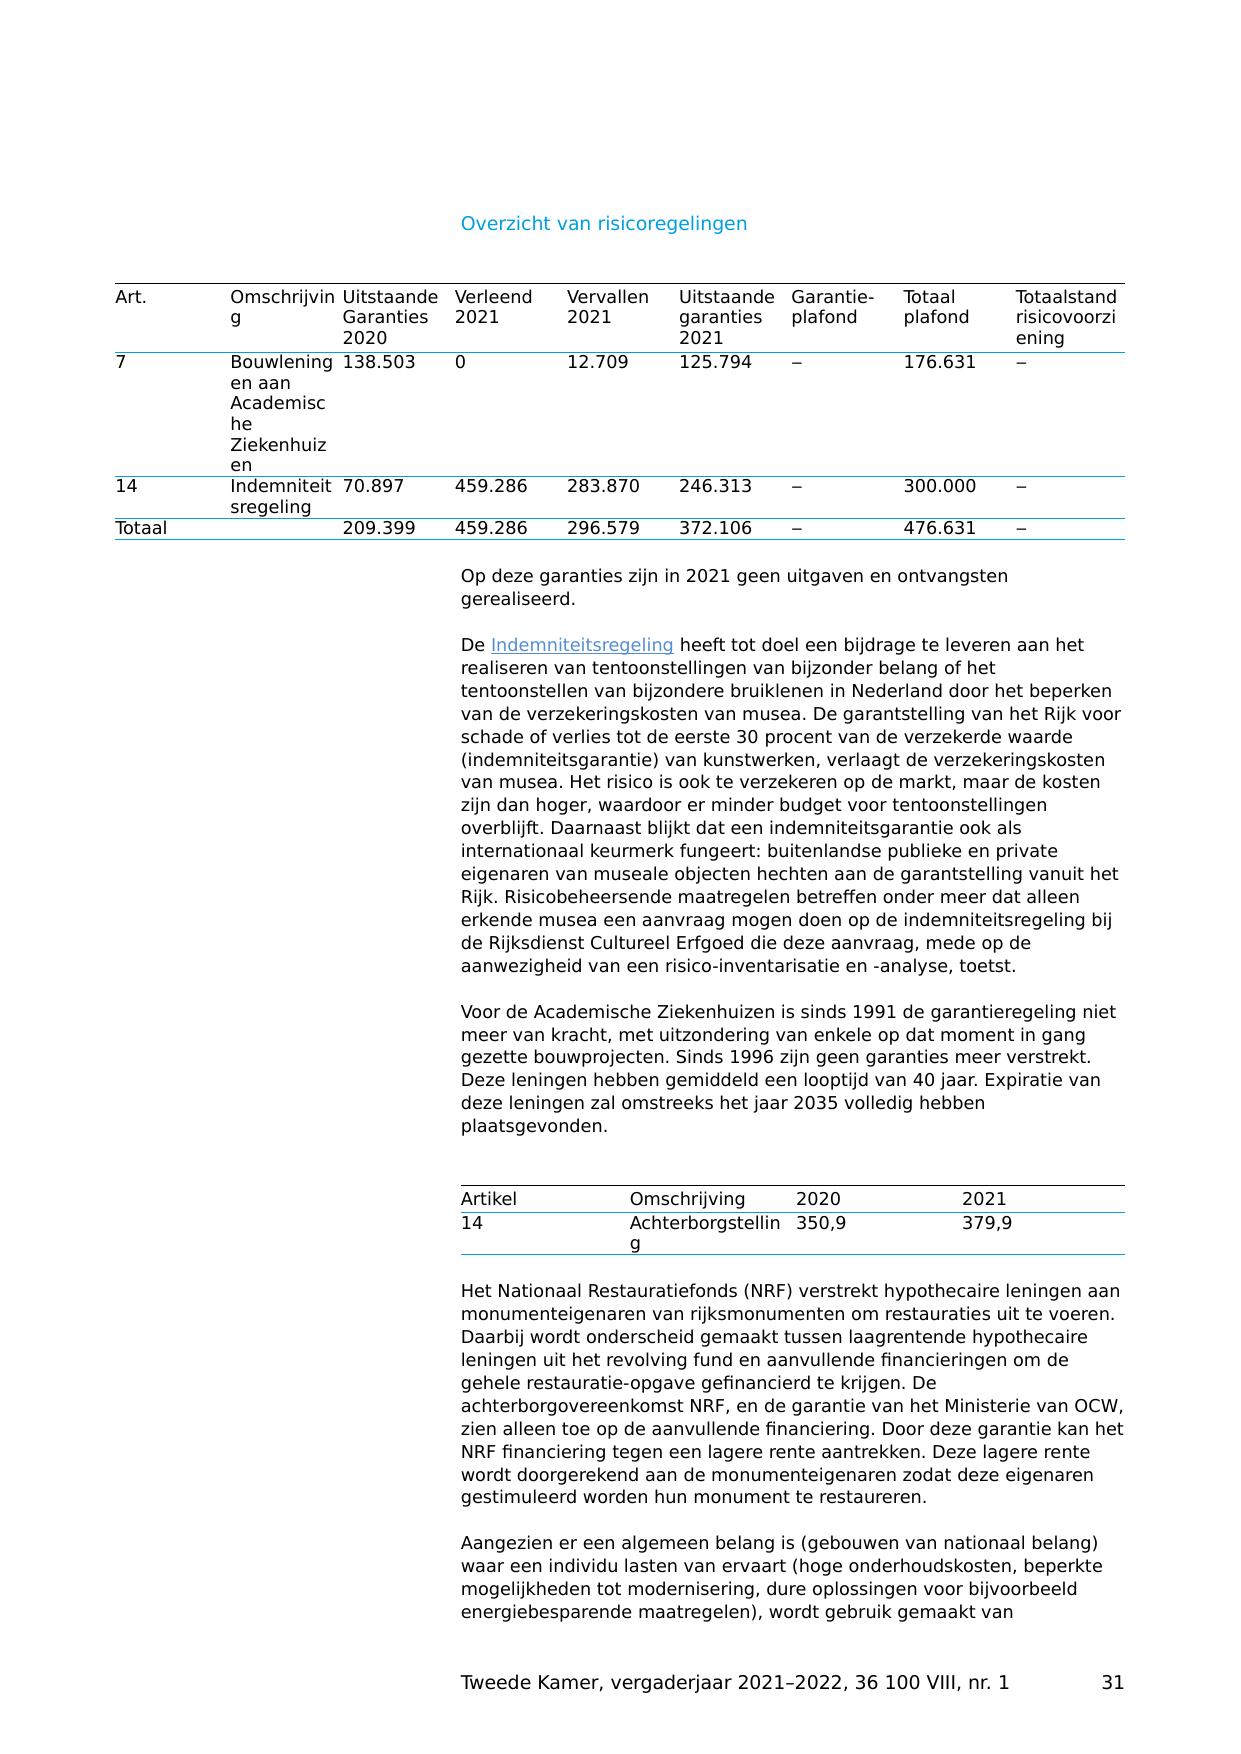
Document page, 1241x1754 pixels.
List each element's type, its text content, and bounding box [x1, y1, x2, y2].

text De Indemniteitsregeling heeft tot doel een bijdrage te leveren aan het realiseren van tentoonstellingen van bijzonder belang of het tentoonstellen van bijzondere bruiklenen in Nederland door het beperken van de verzekeringskosten van musea. De garantstelling van het Rijk voor schade of verlies tot de eerste 30 procent van de verzekerde waarde (indemniteitsgarantie) van kunstwerken, verlaagt de verzekeringskosten van musea. Het risico is ook te verzekeren op de markt, maar de kosten zijn dan hoger, waardoor er minder budget voor tentoonstellingen overblijft. Daarnaast blijkt dat een indemniteitsgarantie ook als internationaal keurmerk fungeert: buitenlandse publieke en private eigenaren van museale objecten hechten aan de garantstelling vanuit het Rijk. Risicobeheersende maatregelen betreffen onder meer dat alleen erkende musea een aanvraag mogen doen op de indemniteitsregeling bij de Rijksdienst Cultureel Erfgoed die deze aanvraag, mede op de aanwezigheid van een risico-inventarisatie en -analyse, toetst. [461, 633, 1125, 977]
table_cell 300.000 [900, 477, 1013, 518]
table_cell 296.579 [564, 519, 676, 539]
table_cell [227, 519, 339, 539]
table_cell Indemniteitsregeling [227, 477, 339, 518]
table_cell Omschrijving [227, 284, 339, 352]
table_cell 138.503 [340, 353, 452, 476]
table_cell 209.399 [340, 519, 452, 539]
table_header Tabel 11 Overzicht achterborgstellingen (bedragen x € 1.000.000) [461, 1160, 1125, 1185]
table_cell 2020 [793, 1186, 959, 1212]
table_cell Totaalstand risicovoorziening [1013, 284, 1125, 352]
table_cell 7 [115, 353, 227, 476]
table_cell 476.631 [900, 519, 1013, 539]
table_cell Artikel [461, 1186, 627, 1212]
table_cell Bouwleningen aan Academische Ziekenhuizen [227, 353, 339, 476]
table_cell Vervallen 2021 [564, 284, 676, 352]
table_cell 379,9 [959, 1213, 1125, 1254]
table_cell 12.709 [564, 353, 676, 476]
table_cell ‒ [788, 353, 900, 476]
table_cell Totaal [115, 519, 227, 539]
table_cell 459.286 [452, 477, 564, 518]
table_cell ‒ [1013, 353, 1125, 476]
table_cell Achterborgstelling [627, 1213, 793, 1254]
table_cell 176.631 [900, 353, 1013, 476]
text Aangezien er een algemeen belang is (gebouwen van nationaal belang) waar een individu lasten van ervaart (hoge onderhoudskosten, beperkte mogelijkheden tot modernisering, dure oplossingen voor bijvoorbeeld energiebesparende maatregelen), wordt gebruik gemaakt van [461, 1531, 1125, 1623]
table_cell ‒ [1013, 519, 1125, 539]
table_cell Uitstaande Garanties 2020 [340, 284, 452, 352]
table_cell 2021 [959, 1186, 1125, 1212]
table_cell Totaal plafond [900, 284, 1013, 352]
table_cell Art. [115, 284, 227, 352]
table_cell ‒ [788, 477, 900, 518]
table_cell ‒ [788, 519, 900, 539]
table_cell 14 [461, 1213, 627, 1254]
table_cell 459.286 [452, 519, 564, 539]
table_cell 14 [115, 477, 227, 518]
table_header Tabel 10 Overzicht verstrekte garanties (bedragen x € 1.000) [115, 258, 1125, 283]
table_cell 372.106 [676, 519, 788, 539]
table_cell 0 [452, 353, 564, 476]
title Overzicht van risicoregelingen [461, 213, 1125, 235]
table_cell Verleend 2021 [452, 284, 564, 352]
table_cell ‒ [1013, 477, 1125, 518]
table_cell 283.870 [564, 477, 676, 518]
table_cell 350,9 [793, 1213, 959, 1254]
text Voor de Academische Ziekenhuizen is sinds 1991 de garantieregeling niet meer van kracht, met uitzondering van enkele op dat moment in gang gezette bouwprojecten. Sinds 1996 zijn geen garanties meer verstrekt. Deze leningen hebben gemiddeld een looptijd van 40 jaar. Expiratie van deze leningen zal omstreeks het jaar 2035 volledig hebben plaatsgevonden. [461, 1000, 1125, 1137]
table_cell 70.897 [340, 477, 452, 518]
text Op deze garanties zijn in 2021 geen uitgaven en ontvangsten gerealiseerd. [461, 564, 1125, 610]
text Het Nationaal Restauratiefonds (NRF) verstrekt hypothecaire leningen aan monumenteigenaren van rijksmonumenten om restauraties uit te voeren. Daarbij wordt onderscheid gemaakt tussen laagrentende hypothecaire leningen uit het revolving fund en aanvullende financieringen om de gehele restauratie-opgave gefinancierd te krijgen. De achterborgovereenkomst NRF, en de garantie van het Ministerie van OCW, zien alleen toe op de aanvullende financiering. Door deze garantie kan het NRF financiering tegen een lagere rente aantrekken. Deze lagere rente wordt doorgerekend aan de monumenteigenaren zodat deze eigenaren gestimuleerd worden hun monument te restaureren. [461, 1279, 1125, 1508]
table_cell 125.794 [676, 353, 788, 476]
table_cell Garantie-plafond [788, 284, 900, 352]
table_cell Omschrijving [627, 1186, 793, 1212]
table_cell 246.313 [676, 477, 788, 518]
table_cell Uitstaande garanties 2021 [676, 284, 788, 352]
